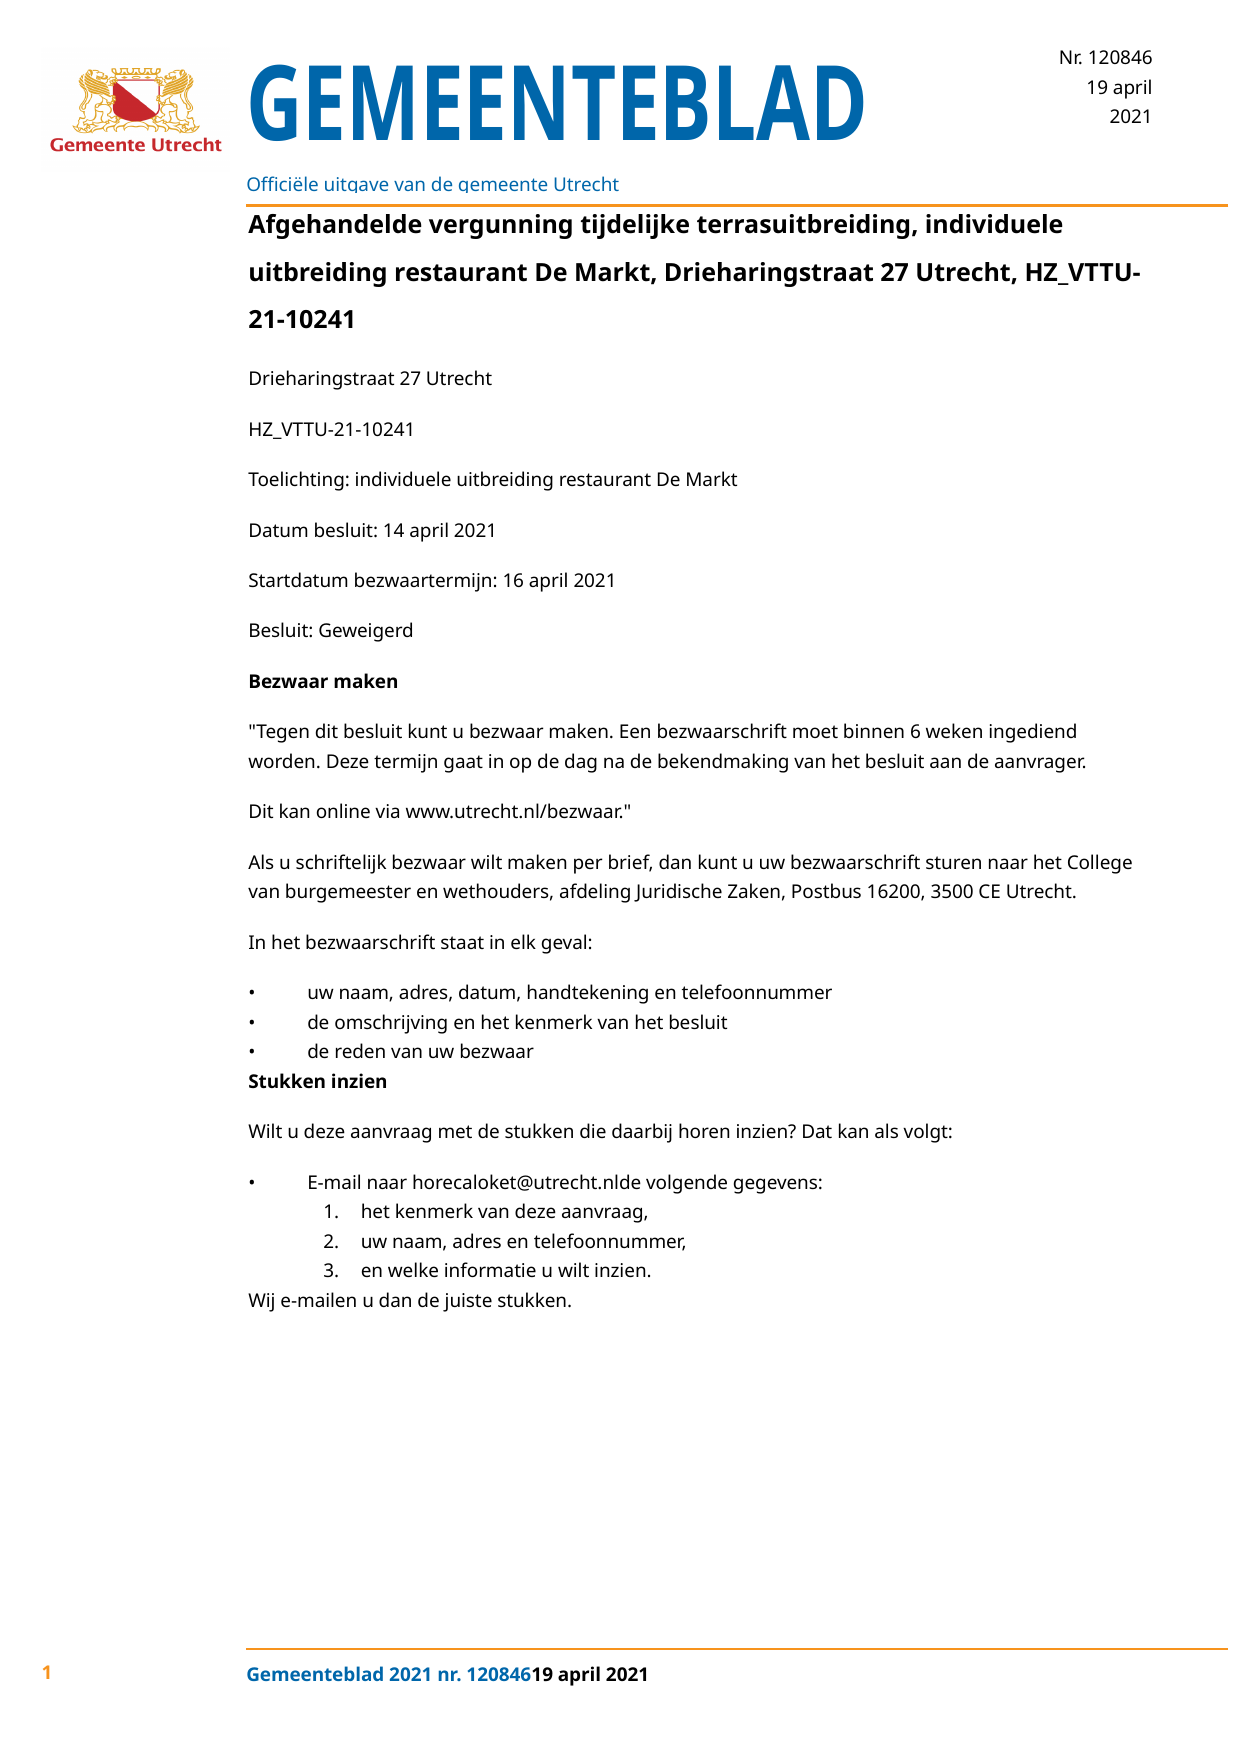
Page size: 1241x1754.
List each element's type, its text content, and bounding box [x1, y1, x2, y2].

text Bezwaar maken [248, 668, 1152, 694]
list het kenmerk van deze aanvraag, [323, 1198, 1152, 1224]
text HZ_VTTU-21-10241 [248, 416, 1152, 442]
text Drieharingstraat 27 Utrecht [248, 366, 1152, 391]
list uw naam, adres, datum, handtekening en telefoonnummer [248, 979, 1152, 1005]
text Toelichting: individuele uitbreiding restaurant De Markt [248, 466, 1152, 492]
text Dit kan online via www.utrecht.nl/bezwaar." [248, 798, 1152, 824]
text "Tegen dit besluit kunt u bezwaar maken. Een bezwaarschrift moet binnen 6 weken ingediend worden. Deze termijn gaat in op de dag na de bekendmaking van het besluit aan de aanvrager. [248, 718, 1152, 774]
text Besluit: Geweigerd [248, 618, 1152, 643]
text Als u schriftelijk bezwaar wilt maken per brief, dan kunt u uw bezwaarschrift sturen naar het College van burgemeester en wethouders, afdeling Juridische Zaken, Postbus 16200, 3500 CE Utrecht. [248, 849, 1152, 904]
text Startdatum bezwaartermijn: 16 april 2021 [248, 567, 1152, 593]
list de reden van uw bezwaar [248, 1038, 1152, 1064]
list uw naam, adres en telefoonnummer, [323, 1228, 1152, 1254]
list de omschrijving en het kenmerk van het besluit [248, 1009, 1152, 1034]
list E-mail naar horecaloket@utrecht.nlde volgende gegevens: [248, 1169, 1152, 1194]
picture [41, 47, 231, 172]
text Datum besluit: 14 april 2021 [248, 517, 1152, 542]
text Wij e-mailen u dan de juiste stukken. [248, 1287, 1152, 1313]
text In het bezwaarschrift staat in elk geval: [248, 929, 1152, 954]
text Stukken inzien [248, 1068, 1152, 1094]
text Wilt u deze aanvraag met de stukken die daarbij horen inzien? Dat kan als volgt: [248, 1118, 1152, 1144]
list en welke informatie u wilt inzien. [323, 1258, 1152, 1283]
text Afgehandelde vergunning tijdelijke terrasuitbreiding, individuele uitbreiding restaurant De Markt, Drieharingstraat 27 Utrecht, HZ_VTTU-21-10241 [248, 207, 1152, 336]
